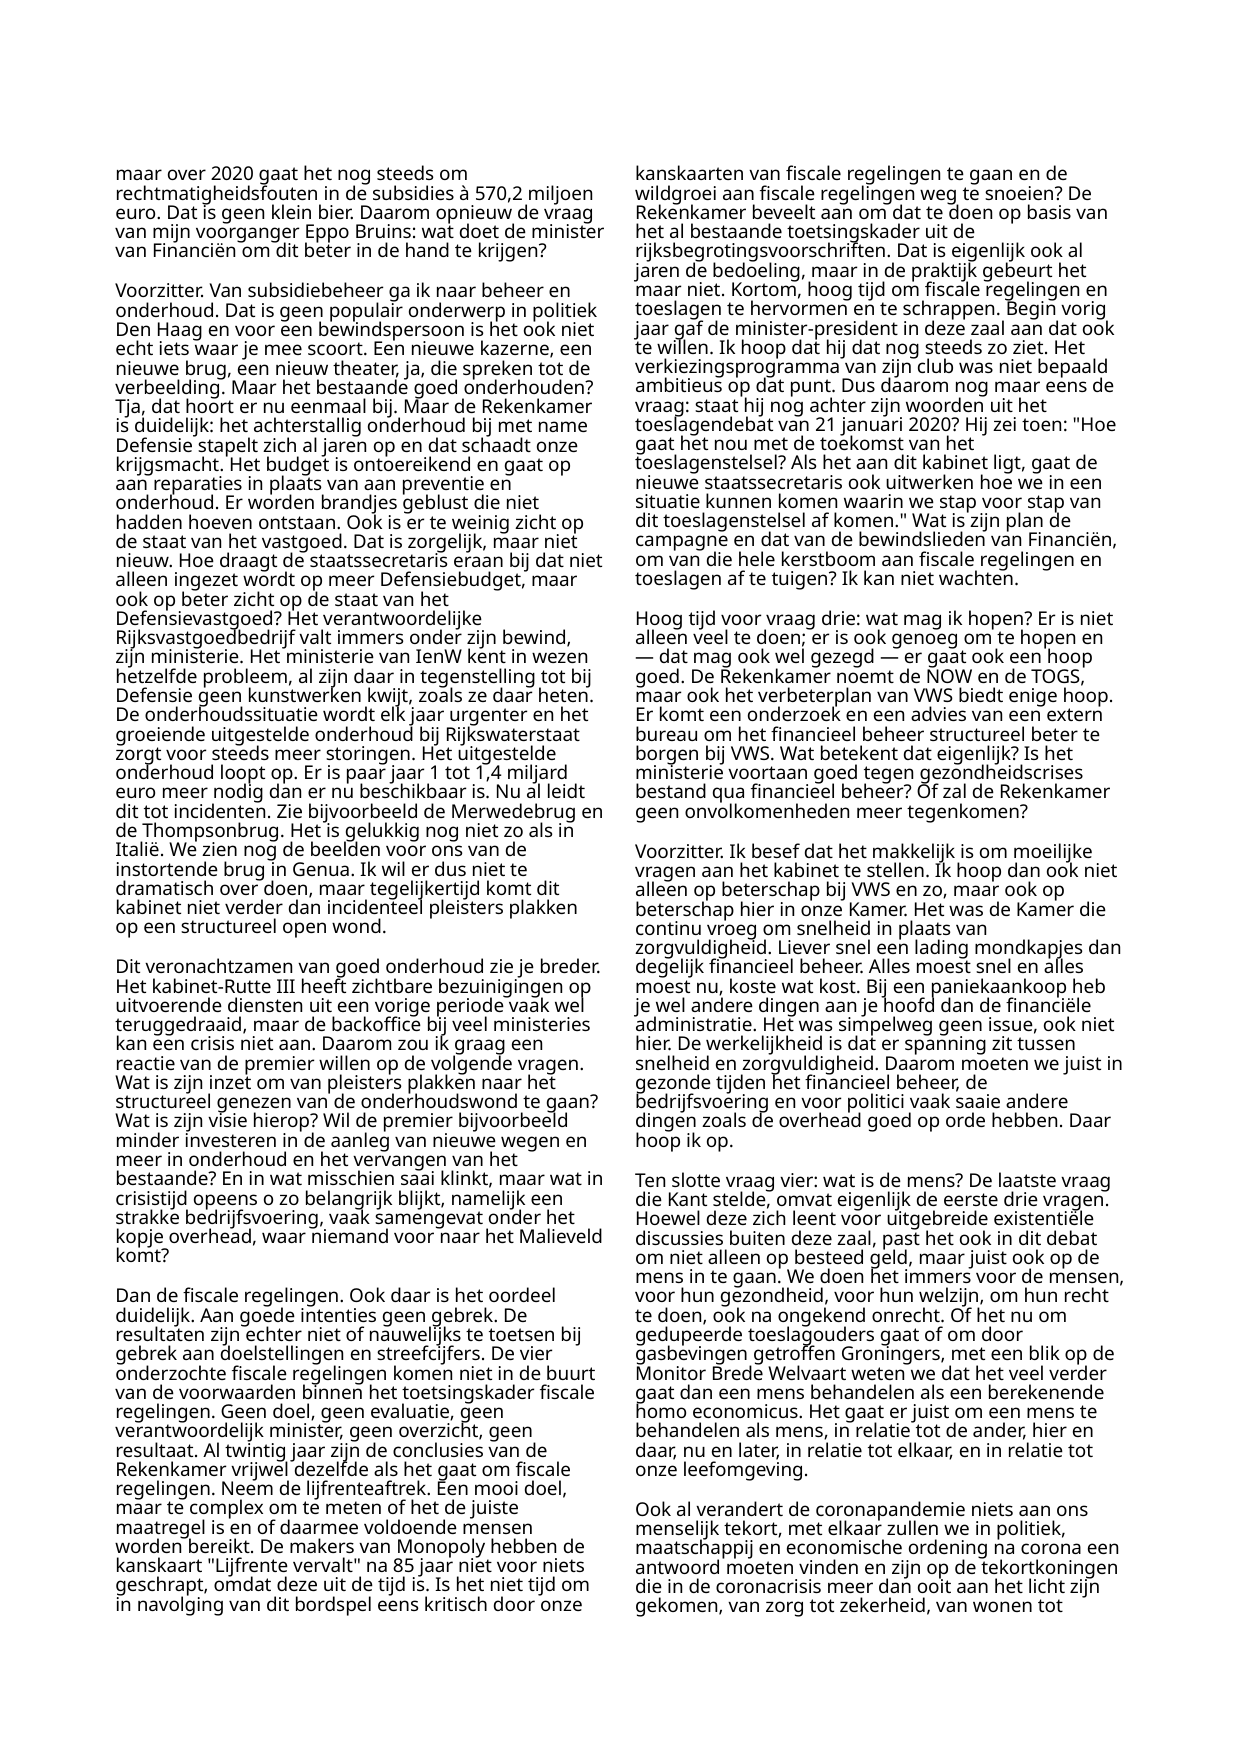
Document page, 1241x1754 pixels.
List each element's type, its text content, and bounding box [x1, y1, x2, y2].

text Hoog tijd voor vraag drie: wat mag ik hopen? Er is niet alleen veel te doen; er is ook genoeg om te hopen en — dat mag ook wel gezegd — er gaat ook een hoop goed. De Rekenkamer noemt de NOW en de TOGS, maar ook het verbeterplan van VWS biedt enige hoop. Er komt een onderzoek en een advies van een extern bureau om het financieel beheer structureel beter te borgen bij VWS. Wat betekent dat eigenlijk? Is het ministerie voortaan goed tegen gezondheidscrises bestand qua financieel beheer? Of zal de Rekenkamer geen onvolkomenheden meer tegenkomen? [635, 610, 1125, 822]
text Dit veronachtzamen van goed onderhoud zie je breder. Het kabinet-Rutte III heeft zichtbare bezuinigingen op uitvoerende diensten uit een vorige periode vaak wel teruggedraaid, maar de backoffice bij veel ministeries kan een crisis niet aan. Daarom zou ik graag een reactie van de premier willen op de volgende vragen. Wat is zijn inzet om van pleisters plakken naar het structureel genezen van de onderhoudswond te gaan? Wat is zijn visie hierop? Wil de premier bijvoorbeeld minder investeren in de aanleg van nieuwe wegen en meer in onderhoud en het vervangen van het bestaande? En in wat misschien saai klinkt, maar wat in crisistijd opeens o zo belangrijk blijkt, namelijk een strakke bedrijfsvoering, vaak samengevat onder het kopje overhead, waar niemand voor naar het Malieveld komt? [115, 958, 605, 1267]
text Voorzitter. Van subsidiebeheer ga ik naar beheer en onderhoud. Dat is geen populair onderwerp in politiek Den Haag en voor een bewindspersoon is het ook niet echt iets waar je mee scoort. Een nieuwe kazerne, een nieuwe brug, een nieuw theater, ja, die spreken tot de verbeelding. Maar het bestaande goed onderhouden? Tja, dat hoort er nu eenmaal bij. Maar de Rekenkamer is duidelijk: het achterstallig onderhoud bij met name Defensie stapelt zich al jaren op en dat schaadt onze krijgsmacht. Het budget is ontoereikend en gaat op aan reparaties in plaats van aan preventie en onderhoud. Er worden brandjes geblust die niet hadden hoeven ontstaan. Ook is er te weinig zicht op de staat van het vastgoed. Dat is zorgelijk, maar niet nieuw. Hoe draagt de staatssecretaris eraan bij dat niet alleen ingezet wordt op meer Defensiebudget, maar ook op beter zicht op de staat van het Defensievastgoed? Het verantwoordelijke Rijksvastgoedbedrijf valt immers onder zijn bewind, zijn ministerie. Het ministerie van IenW kent in wezen hetzelfde probleem, al zijn daar in tegenstelling tot bij Defensie geen kunstwerken kwijt, zoals ze daar heten. De onderhoudssituatie wordt elk jaar urgenter en het groeiende uitgestelde onderhoud bij Rijkswaterstaat zorgt voor steeds meer storingen. Het uitgestelde onderhoud loopt op. Er is paar jaar 1 tot 1,4 miljard euro meer nodig dan er nu beschikbaar is. Nu al leidt dit tot incidenten. Zie bijvoorbeeld de Merwedebrug en de Thompsonbrug. Het is gelukkig nog niet zo als in Italië. We zien nog de beelden voor ons van de instortende brug in Genua. Ik wil er dus niet te dramatisch over doen, maar tegelijkertijd komt dit kabinet niet verder dan incidenteel pleisters plakken op een structureel open wond. [115, 282, 605, 938]
text Dan de fiscale regelingen. Ook daar is het oordeel duidelijk. Aan goede intenties geen gebrek. De resultaten zijn echter niet of nauwelijks te toetsen bij gebrek aan doelstellingen en streefcijfers. De vier onderzochte fiscale regelingen komen niet in de buurt van de voorwaarden binnen het toetsingskader fiscale regelingen. Geen doel, geen evaluatie, geen verantwoordelijk minister, geen overzicht, geen resultaat. Al twintig jaar zijn de conclusies van de Rekenkamer vrijwel dezelfde als het gaat om fiscale regelingen. Neem de lijfrenteaftrek. Een mooi doel, maar te complex om te meten of het de juiste maatregel is en of daarmee voldoende mensen worden bereikt. De makers van Monopoly hebben de kanskaart "Lijfrente vervalt" na 85 jaar niet voor niets geschrapt, omdat deze uit de tijd is. Is het niet tijd om in navolging van dit bordspel eens kritisch door onze [115, 1287, 605, 1615]
text Voorzitter. Ik besef dat het makkelijk is om moeilijke vragen aan het kabinet te stellen. Ik hoop dan ook niet alleen op beterschap bij VWS en zo, maar ook op beterschap hier in onze Kamer. Het was de Kamer die continu vroeg om snelheid in plaats van zorgvuldigheid. Liever snel een lading mondkapjes dan degelijk financieel beheer. Alles moest snel en alles moest nu, koste wat kost. Bij een paniekaankoop heb je wel andere dingen aan je hoofd dan de financiële administratie. Het was simpelweg geen issue, ook niet hier. De werkelijkheid is dat er spanning zit tussen snelheid en zorgvuldigheid. Daarom moeten we juist in gezonde tijden het financieel beheer, de bedrijfsvoering en voor politici vaak saaie andere dingen zoals de overhead goed op orde hebben. Daar hoop ik op. [635, 843, 1125, 1151]
text Ook al verandert de coronapandemie niets aan ons menselijk tekort, met elkaar zullen we in politiek, maatschappij en economische ordening na corona een antwoord moeten vinden en zijn op de tekortkoningen die in de coronacrisis meer dan ooit aan het licht zijn gekomen, van zorg tot zekerheid, van wonen tot [635, 1501, 1125, 1616]
text Ten slotte vraag vier: wat is de mens? De laatste vraag die Kant stelde, omvat eigenlijk de eerste drie vragen. Hoewel deze zich leent voor uitgebreide existentiële discussies buiten deze zaal, past het ook in dit debat om niet alleen op besteed geld, maar juist ook op de mens in te gaan. We doen het immers voor de mensen, voor hun gezondheid, voor hun welzijn, om hun recht te doen, ook na ongekend onrecht. Of het nu om gedupeerde toeslagouders gaat of om door gasbevingen getroffen Groningers, met een blik op de Monitor Brede Welvaart weten we dat het veel verder gaat dan een mens behandelen als een berekenende homo economicus. Het gaat er juist om een mens te behandelen als mens, in relatie tot de ander, hier en daar, nu en later, in relatie tot elkaar, en in relatie tot onze leefomgeving. [635, 1172, 1125, 1480]
text kanskaarten van fiscale regelingen te gaan en de wildgroei aan fiscale regelingen weg te snoeien? De Rekenkamer beveelt aan om dat te doen op basis van het al bestaande toetsingskader uit de rijksbegrotingsvoorschriften. Dat is eigenlijk ook al jaren de bedoeling, maar in de praktijk gebeurt het maar niet. Kortom, hoog tijd om fiscale regelingen en toeslagen te hervormen en te schrappen. Begin vorig jaar gaf de minister-president in deze zaal aan dat ook te willen. Ik hoop dat hij dat nog steeds zo ziet. Het verkiezingsprogramma van zijn club was niet bepaald ambitieus op dat punt. Dus daarom nog maar eens de vraag: staat hij nog achter zijn woorden uit het toeslagendebat van 21 januari 2020? Hij zei toen: "Hoe gaat het nou met de toekomst van het toeslagenstelsel? Als het aan dit kabinet ligt, gaat de nieuwe staatssecretaris ook uitwerken hoe we in een situatie kunnen komen waarin we stap voor stap van dit toeslagenstelsel af komen." Wat is zijn plan de campagne en dat van de bewindslieden van Financiën, om van die hele kerstboom aan fiscale regelingen en toeslagen af te tuigen? Ik kan niet wachten. [635, 165, 1125, 589]
text maar over 2020 gaat het nog steeds om rechtmatigheidsfouten in de subsidies à 570,2 miljoen euro. Dat is geen klein bier. Daarom opnieuw de vraag van mijn voorganger Eppo Bruins: wat doet de minister van Financiën om dit beter in de hand te krijgen? [115, 165, 605, 262]
